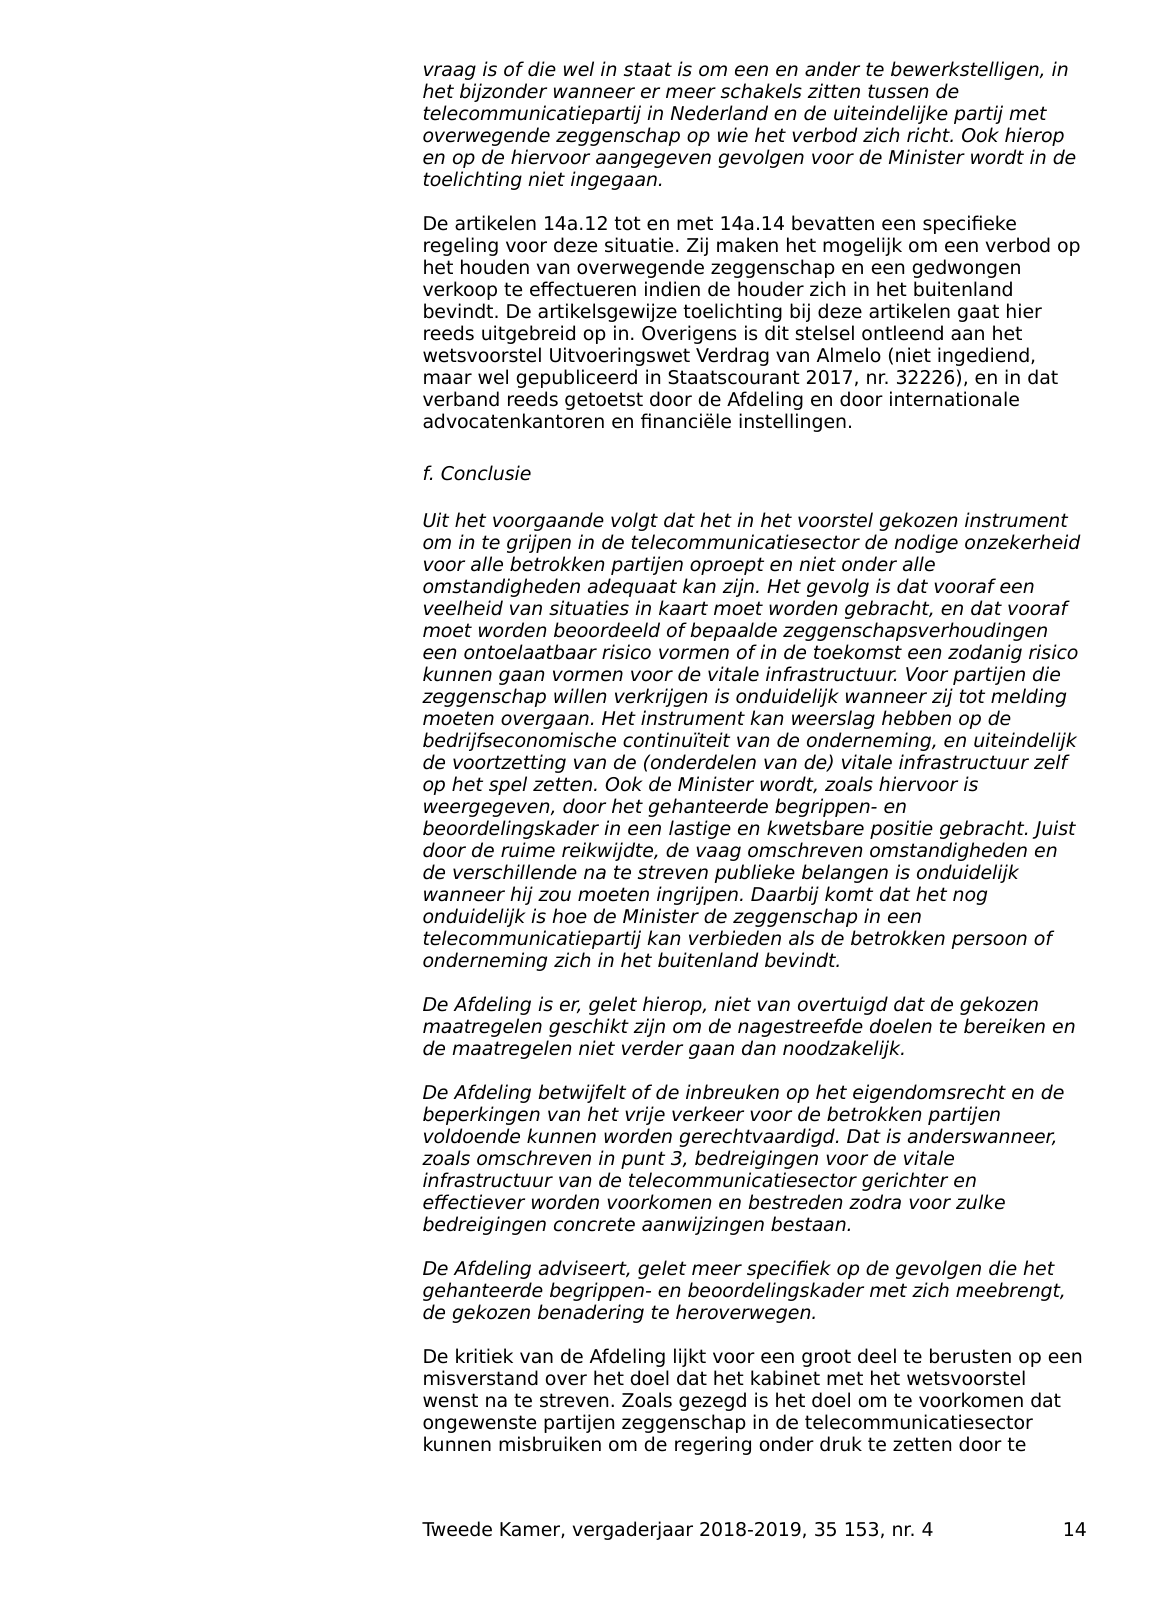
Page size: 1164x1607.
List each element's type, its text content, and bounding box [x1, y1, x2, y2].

subtitle f. Conclusie [422, 463, 1087, 485]
text De kritiek van de Afdeling lijkt voor een groot deel te berusten op een misverstand over het doel dat het kabinet met het wetsvoorstel wenst na te streven. Zoals gezegd is het doel om te voorkomen dat ongewenste partijen zeggenschap in de telecommunicatiesector kunnen misbruiken om de regering onder druk te zetten door te [422, 1346, 1087, 1456]
text vraag is of die wel in staat is om een en ander te bewerkstelligen, in het bijzonder wanneer er meer schakels zitten tussen de telecommunicatiepartij in Nederland en de uiteindelijke partij met overwegende zeggenschap op wie het verbod zich richt. Ook hierop en op de hiervoor aangegeven gevolgen voor de Minister wordt in de toelichting niet ingegaan. [422, 59, 1087, 191]
text De artikelen 14a.12 tot en met 14a.14 bevatten een specifieke regeling voor deze situatie. Zij maken het mogelijk om een verbod op het houden van overwegende zeggenschap en een gedwongen verkoop te effectueren indien de houder zich in het buitenland bevindt. De artikelsgewijze toelichting bij deze artikelen gaat hier reeds uitgebreid op in. Overigens is dit stelsel ontleend aan het wetsvoorstel Uitvoeringswet Verdrag van Almelo (niet ingediend, maar wel gepubliceerd in Staatscourant 2017, nr. 32226), en in dat verband reeds getoetst door de Afdeling en door internationale advocatenkantoren en financiële instellingen. [422, 213, 1087, 433]
text Uit het voorgaande volgt dat het in het voorstel gekozen instrument om in te grijpen in de telecommunicatiesector de nodige onzekerheid voor alle betrokken partijen oproept en niet onder alle omstandigheden adequaat kan zijn. Het gevolg is dat vooraf een veelheid van situaties in kaart moet worden gebracht, en dat vooraf moet worden beoordeeld of bepaalde zeggenschapsverhoudingen een ontoelaatbaar risico vormen of in de toekomst een zodanig risico kunnen gaan vormen voor de vitale infrastructuur. Voor partijen die zeggenschap willen verkrijgen is onduidelijk wanneer zij tot melding moeten overgaan. Het instrument kan weerslag hebben op de bedrijfseconomische continuïteit van de onderneming, en uiteindelijk de voortzetting van de (onderdelen van de) vitale infrastructuur zelf op het spel zetten. Ook de Minister wordt, zoals hiervoor is weergegeven, door het gehanteerde begrippen- en beoordelingskader in een lastige en kwetsbare positie gebracht. Juist door de ruime reikwijdte, de vaag omschreven omstandigheden en de verschillende na te streven publieke belangen is onduidelijk wanneer hij zou moeten ingrijpen. Daarbij komt dat het nog onduidelijk is hoe de Minister de zeggenschap in een telecommunicatiepartij kan verbieden als de betrokken persoon of onderneming zich in het buitenland bevindt. [422, 510, 1087, 971]
text De Afdeling is er, gelet hierop, niet van overtuigd dat de gekozen maatregelen geschikt zijn om de nagestreefde doelen te bereiken en de maatregelen niet verder gaan dan noodzakelijk. [422, 994, 1087, 1059]
text De Afdeling betwijfelt of de inbreuken op het eigendomsrecht en de beperkingen van het vrije verkeer voor de betrokken partijen voldoende kunnen worden gerechtvaardigd. Dat is anderswanneer, zoals omschreven in punt 3, bedreigingen voor de vitale infrastructuur van de telecommunicatiesector gerichter en effectiever worden voorkomen en bestreden zodra voor zulke bedreigingen concrete aanwijzingen bestaan. [422, 1082, 1087, 1236]
text De Afdeling adviseert, gelet meer specifiek op de gevolgen die het gehanteerde begrippen- en beoordelingskader met zich meebrengt, de gekozen benadering te heroverwegen. [422, 1258, 1087, 1324]
